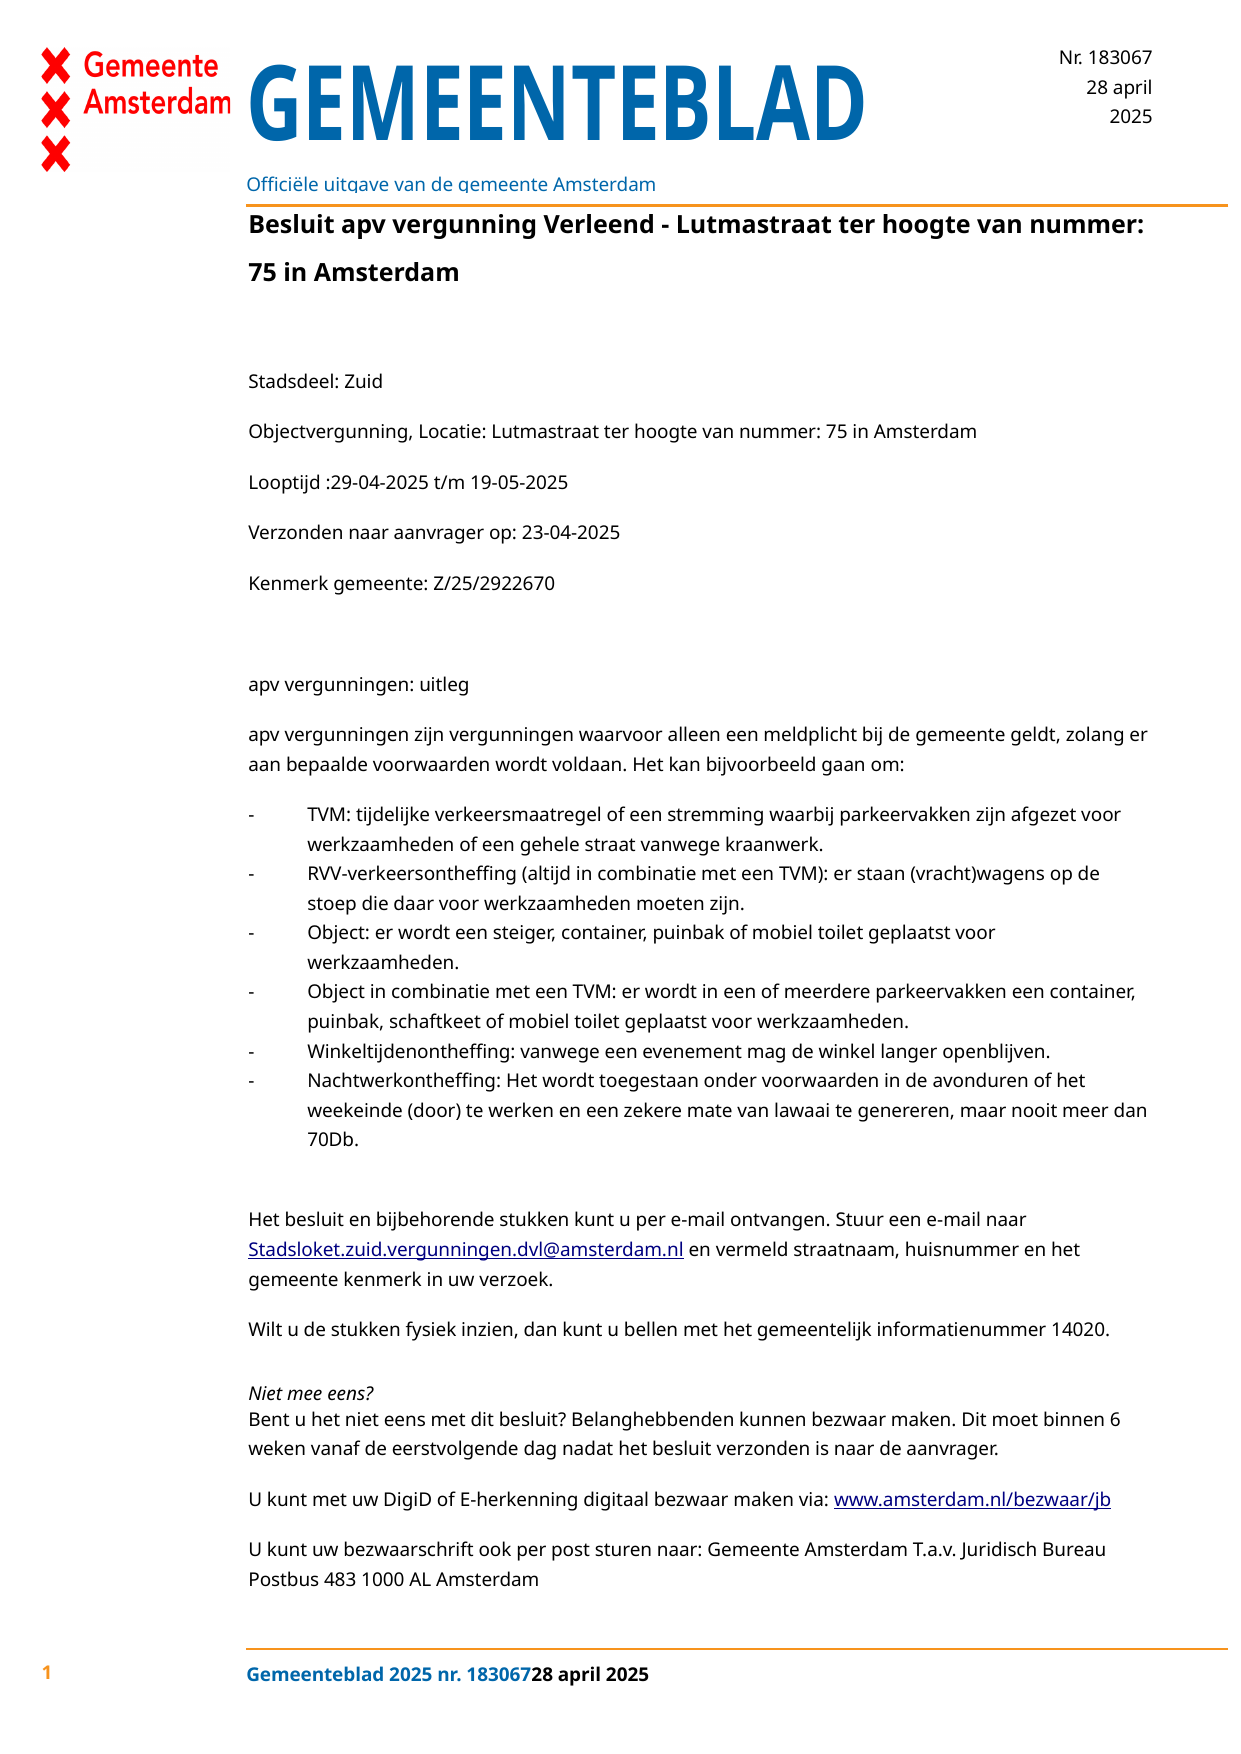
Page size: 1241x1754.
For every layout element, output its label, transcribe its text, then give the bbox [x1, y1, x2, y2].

picture [41, 47, 231, 172]
text apv vergunningen zijn vergunningen waarvoor alleen een meldplicht bij de gemeente geldt, zolang er aan bepaalde voorwaarden wordt voldaan. Het kan bijvoorbeeld gaan om: [248, 721, 1152, 777]
text Verzonden naar aanvrager op: 23-04-2025 [248, 519, 1152, 545]
text Het besluit en bijbehorende stukken kunt u per e-mail ontvangen. Stuur een e-mail naar Stadsloket.zuid.vergunningen.dvl@amsterdam.nl en vermeld straatnaam, huisnummer en het gemeente kenmerk in uw verzoek. [248, 1207, 1152, 1292]
list Winkeltijdenontheffing: vanwege een evenement mag de winkel langer openblijven. [248, 1038, 1152, 1064]
text U kunt uw bezwaarschrift ook per post sturen naar: Gemeente Amsterdam T.a.v. Juridisch Bureau Postbus 483 1000 AL Amsterdam [248, 1536, 1152, 1592]
text Besluit apv vergunning Verleend - Lutmastraat ter hoogte van nummer: 75 in Amsterdam [248, 207, 1152, 288]
text Looptijd :29-04-2025 t/m 19-05-2025 [248, 469, 1152, 495]
text Bent u het niet eens met dit besluit? Belanghebbenden kunnen bezwaar maken. Dit moet binnen 6 weken vanaf de eerstvolgende dag nadat het besluit verzonden is naar de aanvrager. [248, 1406, 1152, 1461]
list RVV-verkeersontheffing (altijd in combinatie met een TVM): er staan (vracht)wagens op de stoep die daar voor werkzaamheden moeten zijn. [248, 860, 1152, 916]
list TVM: tijdelijke verkeersmaatregel of een stremming waarbij parkeervakken zijn afgezet voor werkzaamheden of een gehele straat vanwege kraanwerk. [248, 801, 1152, 857]
text Wilt u de stukken fysiek inzien, dan kunt u bellen met het gemeentelijk informatienummer 14020. [248, 1316, 1152, 1342]
text Stadsdeel: Zuid [248, 368, 1152, 394]
list Nachtwerkontheffing: Het wordt toegestaan onder voorwaarden in de avonduren of het weekeinde (door) te werken en een zekere mate van lawaai te genereren, maar nooit meer dan 70Db. [248, 1067, 1152, 1152]
list Object in combinatie met een TVM: er wordt in een of meerdere parkeervakken een container, puinbak, schaftkeet of mobiel toilet geplaatst voor werkzaamheden. [248, 979, 1152, 1034]
list Object: er wordt een steiger, container, puinbak of mobiel toilet geplaatst voor werkzaamheden. [248, 919, 1152, 975]
text Objectvergunning, Locatie: Lutmastraat ter hoogte van nummer: 75 in Amsterdam [248, 419, 1152, 444]
text apv vergunningen: uitleg [248, 671, 1152, 697]
text U kunt met uw DigiD of E-herkenning digitaal bezwaar maken via: www.amsterdam.nl/bezwaar/jb [248, 1486, 1152, 1512]
text Niet mee eens? [248, 1380, 1152, 1406]
text Kenmerk gemeente: Z/25/2922670 [248, 570, 1152, 596]
